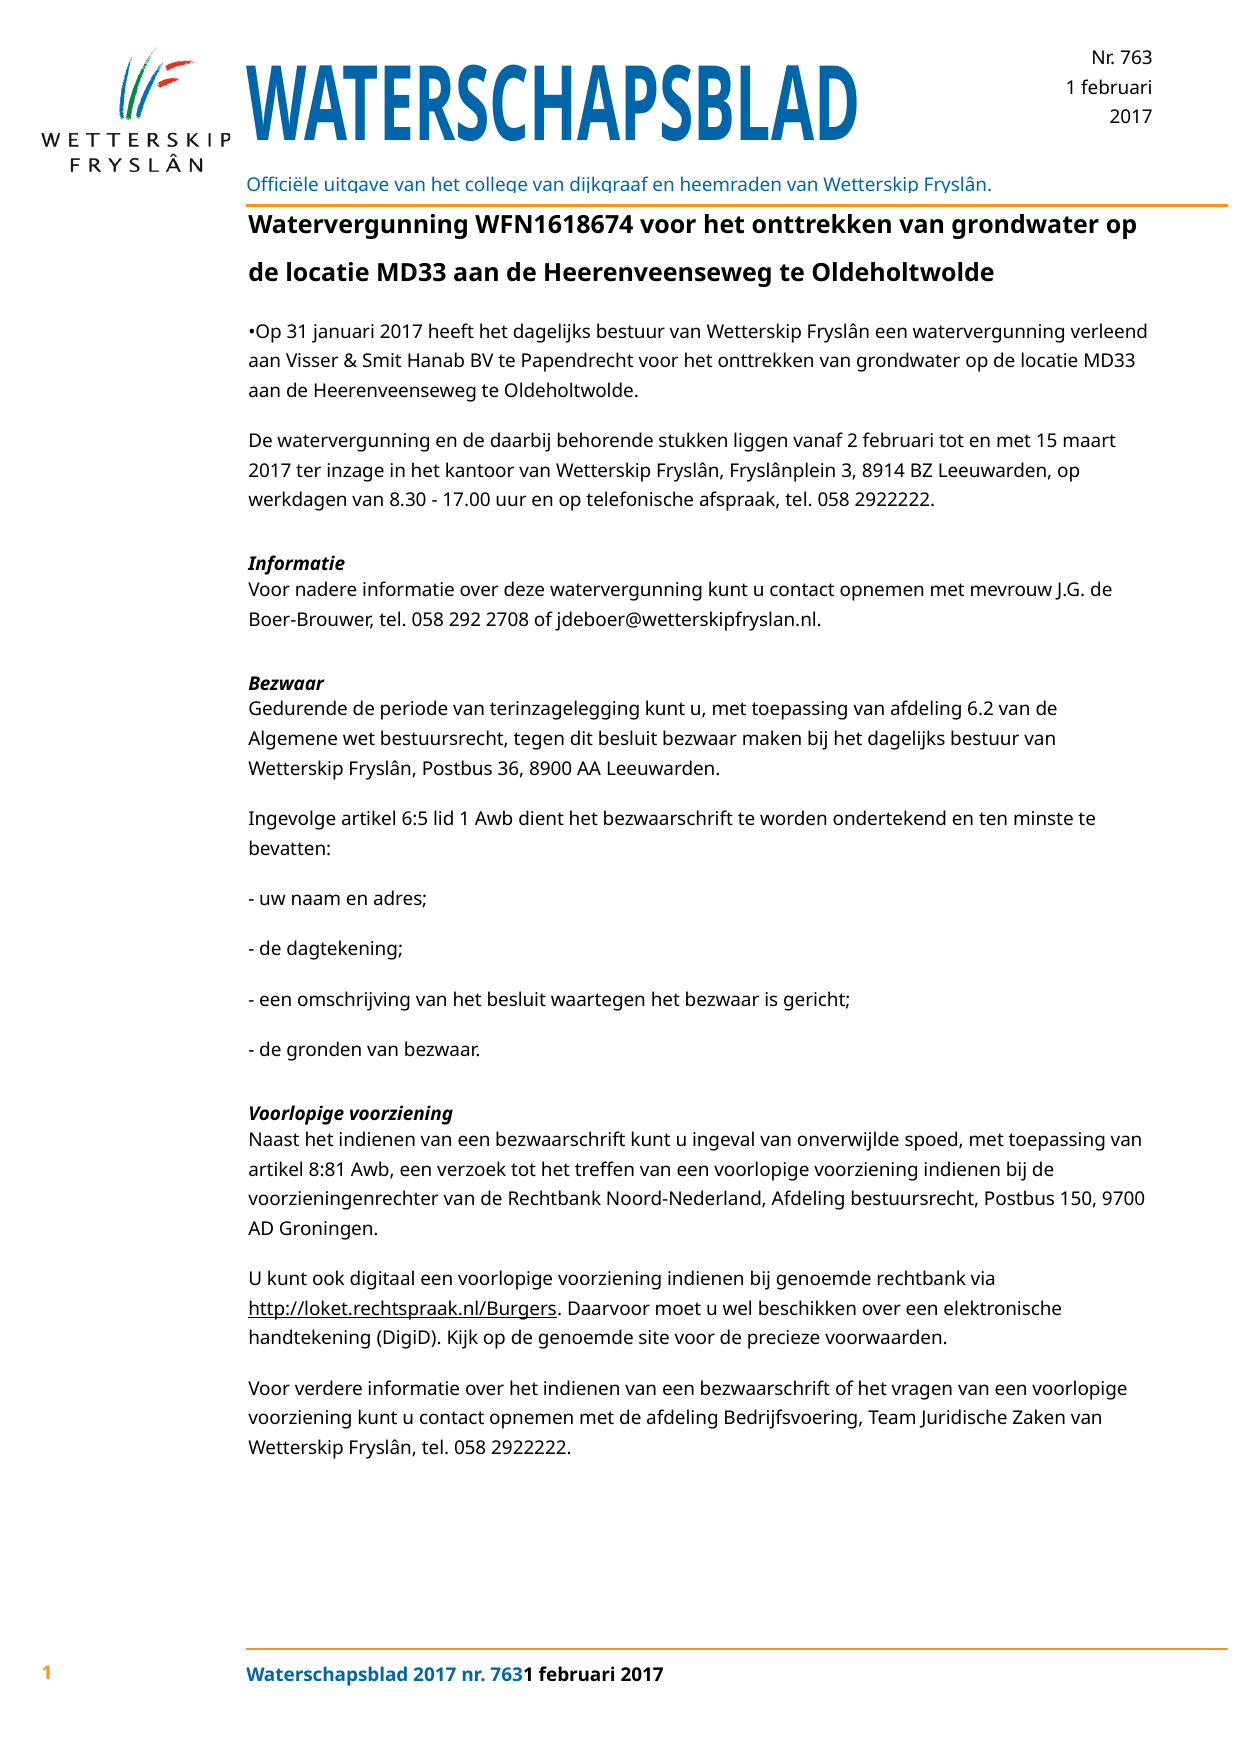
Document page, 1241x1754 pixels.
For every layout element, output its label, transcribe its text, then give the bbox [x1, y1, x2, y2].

text Ingevolge artikel 6:5 lid 1 Awb dient het bezwaarschrift te worden ondertekend en ten minste te bevatten: [248, 805, 1152, 861]
text Voorlopige voorziening [248, 1100, 1152, 1126]
text Watervergunning WFN1618674 voor het onttrekken van grondwater op de locatie MD33 aan de Heerenveenseweg te Oldeholtwolde [248, 207, 1152, 288]
text U kunt ook digitaal een voorlopige voorziening indienen bij genoemde rechtbank via http://loket.rechtspraak.nl/Burgers. Daarvoor moet u wel beschikken over een elektronische handtekening (DigiD). Kijk op de genoemde site voor de precieze voorwaarden. [248, 1265, 1152, 1350]
text De watervergunning en de daarbij behorende stukken liggen vanaf 2 februari tot en met 15 maart 2017 ter inzage in het kantoor van Wetterskip Fryslân, Fryslânplein 3, 8914 BZ Leeuwarden, op werkdagen van 8.30 - 17.00 uur en op telefonische afspraak, tel. 058 2922222. [248, 427, 1152, 512]
text - uw naam en adres; [248, 885, 1152, 911]
text Naast het indienen van een bezwaarschrift kunt u ingeval van onverwijlde spoed, met toepassing van artikel 8:81 Awb, een verzoek tot het treffen van een voorlopige voorziening indienen bij de voorzieningenrechter van de Rechtbank Noord-Nederland, Afdeling bestuursrecht, Postbus 150, 9700 AD Groningen. [248, 1126, 1152, 1241]
text - de dagtekening; [248, 936, 1152, 961]
text - een omschrijving van het besluit waartegen het bezwaar is gericht; [248, 986, 1152, 1012]
text Voor nadere informatie over deze watervergunning kunt u contact opnemen met mevrouw J.G. de Boer-Brouwer, tel. 058 292 2708 of jdeboer@wetterskipfryslan.nl. [248, 576, 1152, 632]
text Bezwaar [248, 670, 1152, 696]
text Gedurende de periode van terinzagelegging kunt u, met toepassing van afdeling 6.2 van de Algemene wet bestuursrecht, tegen dit besluit bezwaar maken bij het dagelijks bestuur van Wetterskip Fryslân, Postbus 36, 8900 AA Leeuwarden. [248, 696, 1152, 781]
text - de gronden van bezwaar. [248, 1036, 1152, 1062]
text •Op 31 januari 2017 heeft het dagelijks bestuur van Wetterskip Fryslân een watervergunning verleend aan Visser & Smit Hanab BV te Papendrecht voor het onttrekken van grondwater op de locatie MD33 aan de Heerenveenseweg te Oldeholtwolde. [248, 318, 1152, 403]
text Voor verdere informatie over het indienen van een bezwaarschrift of het vragen van een voorlopige voorziening kunt u contact opnemen met de afdeling Bedrijfsvoering, Team Juridische Zaken van Wetterskip Fryslân, tel. 058 2922222. [248, 1375, 1152, 1460]
picture [41, 47, 231, 172]
text Informatie [248, 551, 1152, 576]
